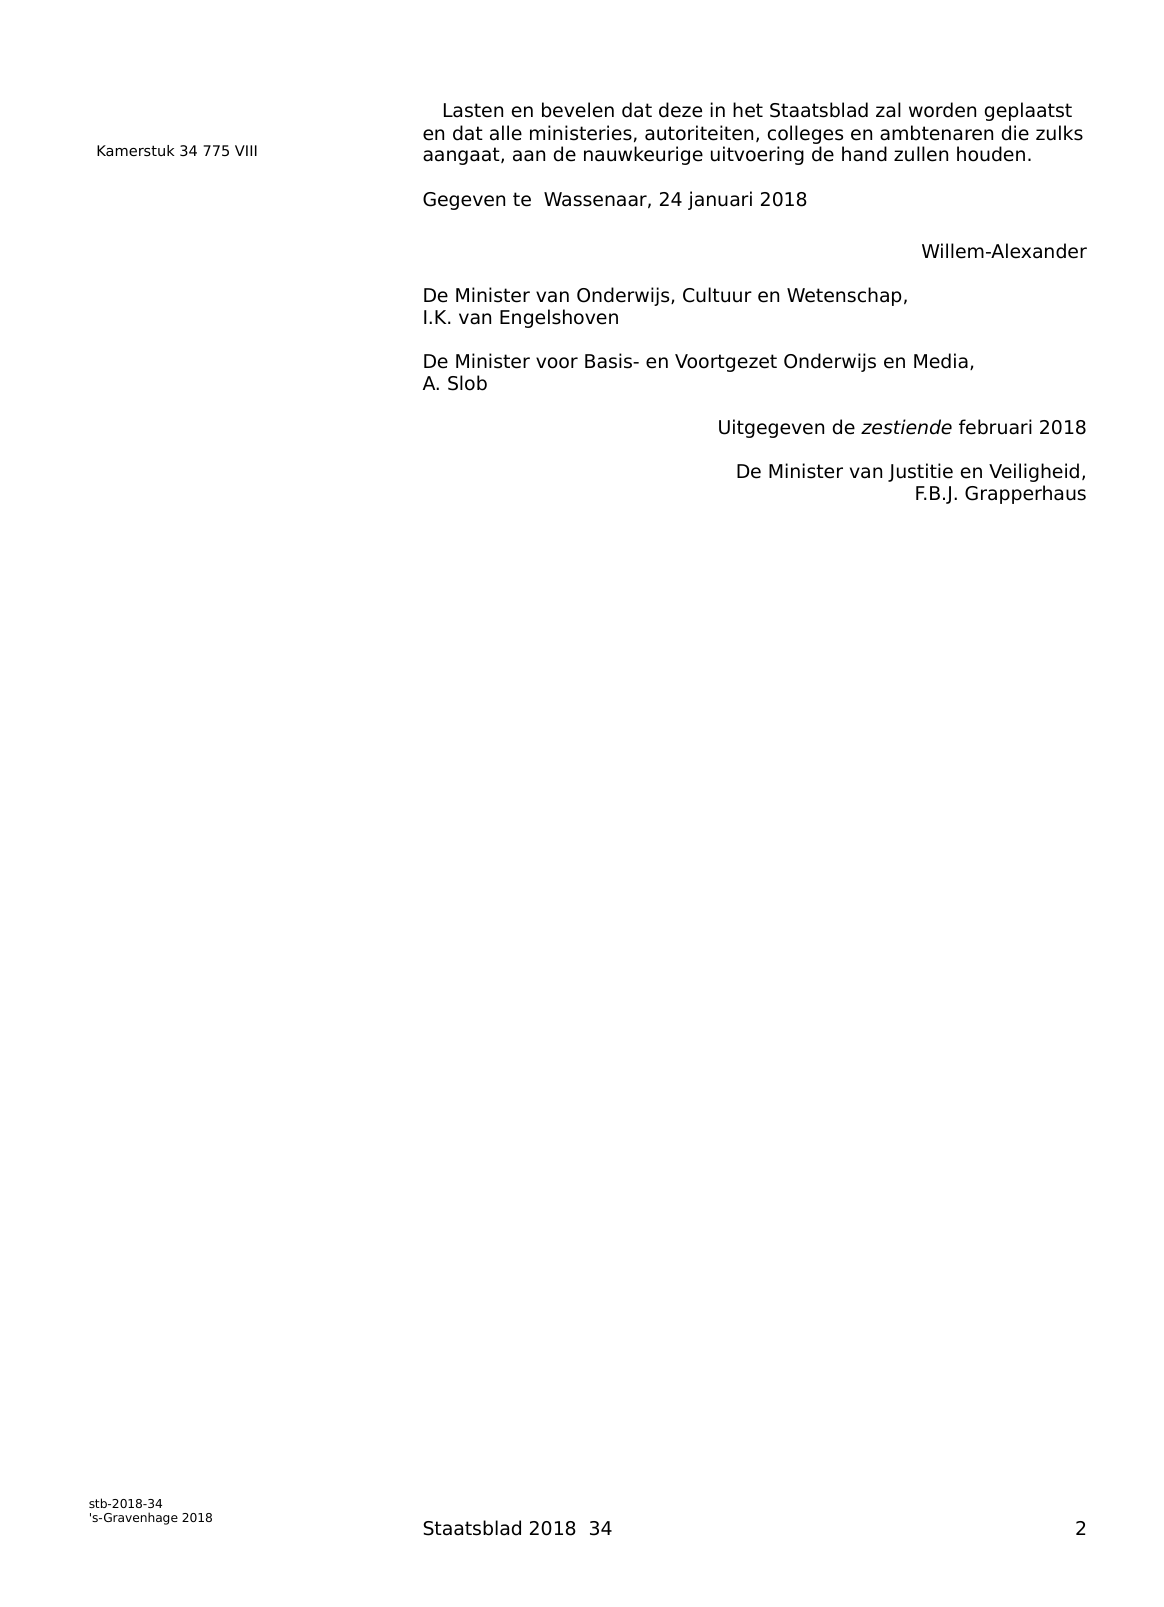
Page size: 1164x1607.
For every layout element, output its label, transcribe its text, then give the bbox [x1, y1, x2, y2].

text 's-Gravenhage 2018 [88, 1511, 323, 1525]
text De Minister voor Basis- en Voortgezet Onderwijs en Media, A. Slob [422, 351, 1087, 395]
text stb-2018-34 [88, 1497, 323, 1511]
text Gegeven te Wassenaar, 24 januari 2018 [422, 188, 1087, 211]
text Kamerstuk 34 775 VIII [77, 143, 396, 160]
text Uitgegeven de zestiende februari 2018 [422, 417, 1087, 439]
text De Minister van Justitie en Veiligheid, F.B.J. Grapperhaus [422, 461, 1087, 505]
text De Minister van Onderwijs, Cultuur en Wetenschap, I.K. van Engelshoven [422, 285, 1087, 329]
text Lasten en bevelen dat deze in het Staatsblad zal worden geplaatst en dat alle ministeries, autoriteiten, colleges en ambtenaren die zulks aangaat, aan de nauwkeurige uitvoering de hand zullen houden. [422, 100, 1087, 166]
text Willem-Alexander [422, 241, 1087, 262]
